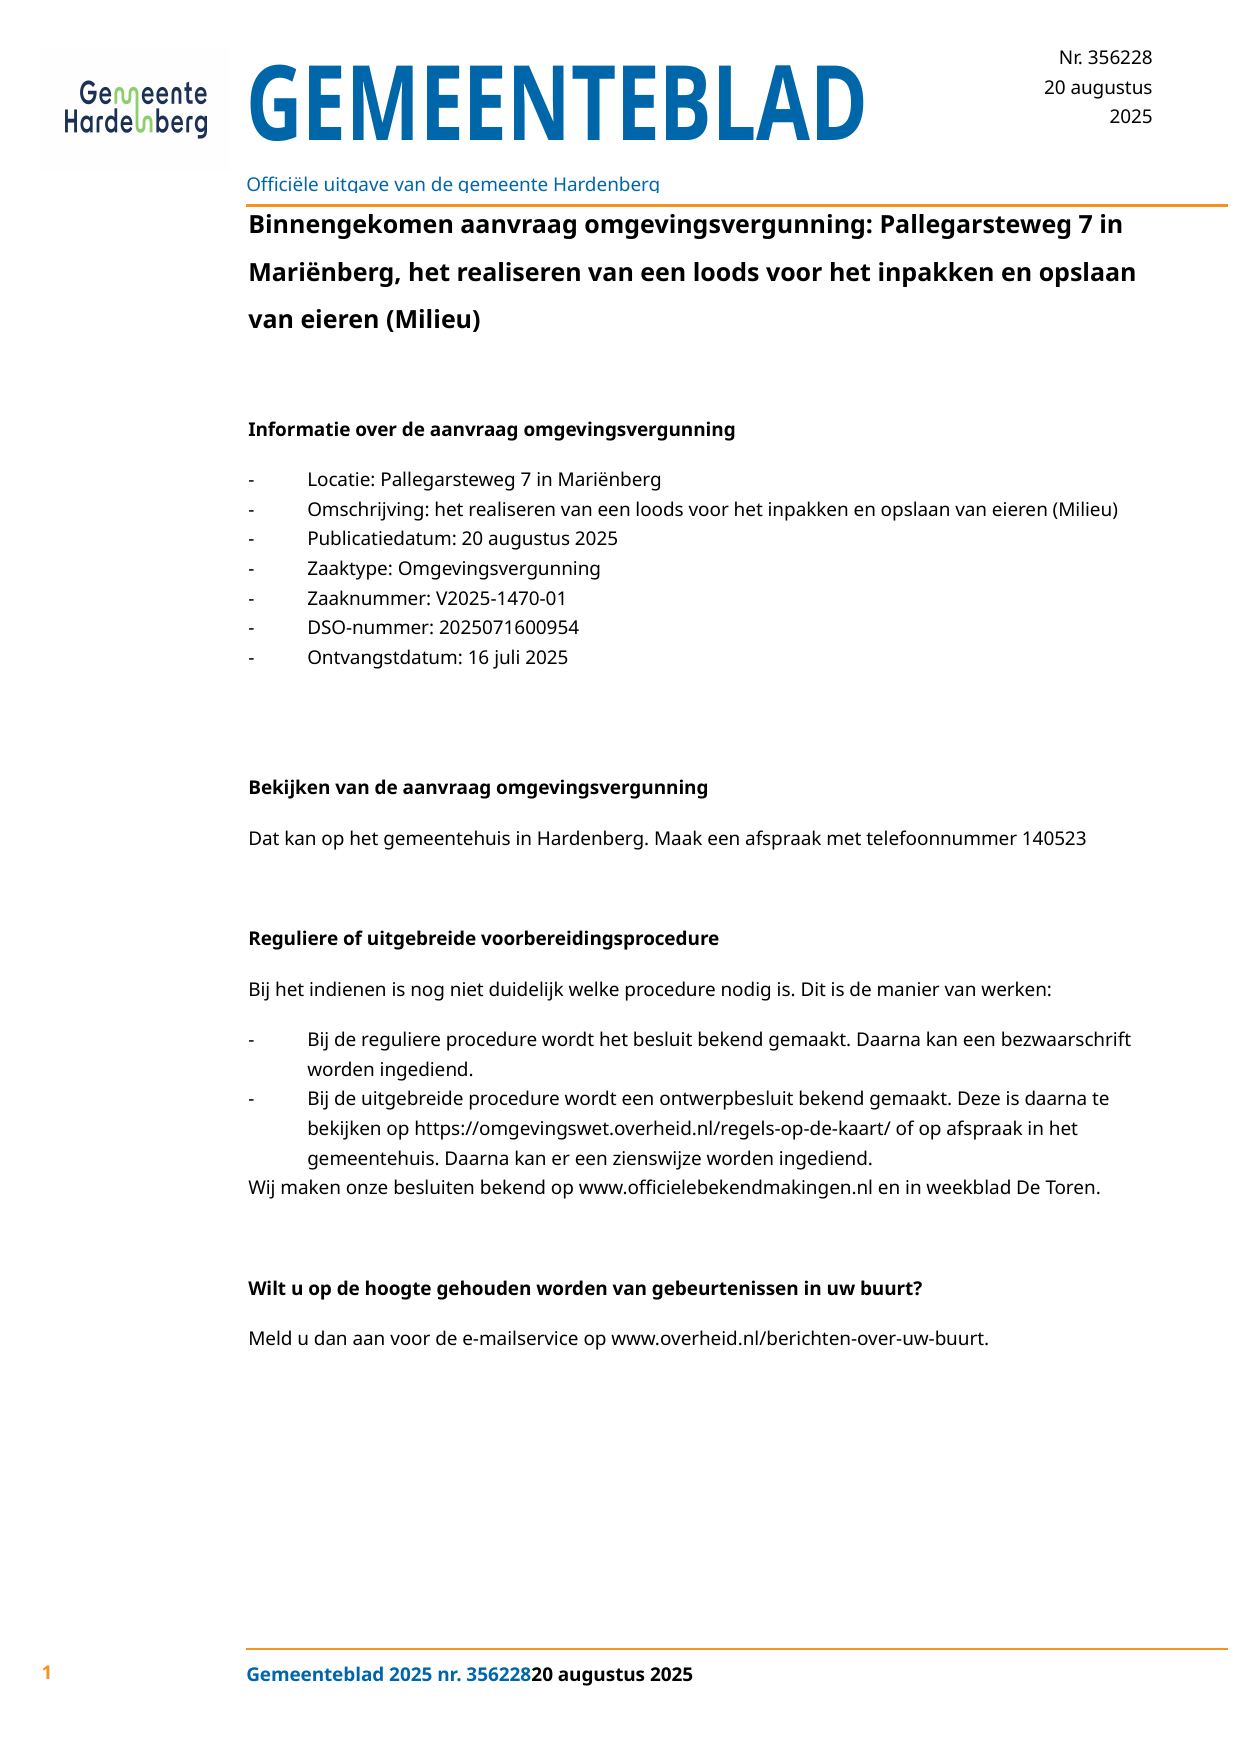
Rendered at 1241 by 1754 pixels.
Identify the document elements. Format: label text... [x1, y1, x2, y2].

picture [41, 47, 231, 172]
text Reguliere of uitgebreide voorbereidingsprocedure [248, 926, 1152, 951]
list Omschrijving: het realiseren van een loods voor het inpakken en opslaan van eieren (Milieu) [248, 496, 1152, 522]
list Bij de uitgebreide procedure wordt een ontwerpbesluit bekend gemaakt. Deze is daarna te bekijken op https://omgevingswet.overheid.nl/regels-op-de-kaart/ of op afspraak in het gemeentehuis. Daarna kan er een zienswijze worden ingediend. [248, 1086, 1152, 1170]
list Publicatiedatum: 20 augustus 2025 [248, 526, 1152, 551]
list Zaaknummer: V2025-1470-01 [248, 585, 1152, 610]
text Bekijken van de aanvraag omgevingsvergunning [248, 774, 1152, 800]
list Locatie: Pallegarsteweg 7 in Mariënberg [248, 466, 1152, 492]
text Informatie over de aanvraag omgevingsvergunning [248, 416, 1152, 442]
text Dat kan op het gemeentehuis in Hardenberg. Maak een afspraak met telefoonnummer 140523 [248, 825, 1152, 850]
text Wij maken onze besluiten bekend op www.officielebekendmakingen.nl en in weekblad De Toren. [248, 1174, 1152, 1200]
text Meld u dan aan voor de e-mailservice op www.overheid.nl/berichten-over-uw-buurt. [248, 1326, 1152, 1351]
text Wilt u op de hoogte gehouden worden van gebeurtenissen in uw buurt? [248, 1275, 1152, 1301]
list Bij de reguliere procedure wordt het besluit bekend gemaakt. Daarna kan een bezwaarschrift worden ingediend. [248, 1026, 1152, 1082]
list Ontvangstdatum: 16 juli 2025 [248, 644, 1152, 669]
text Bij het indienen is nog niet duidelijk welke procedure nodig is. Dit is de manier van werken: [248, 976, 1152, 1002]
text Binnengekomen aanvraag omgevingsvergunning: Pallegarsteweg 7 in Mariënberg, het realiseren van een loods voor het inpakken en opslaan van eieren (Milieu) [248, 207, 1152, 336]
list Zaaktype: Omgevingsvergunning [248, 555, 1152, 581]
list DSO-nummer: 2025071600954 [248, 614, 1152, 640]
